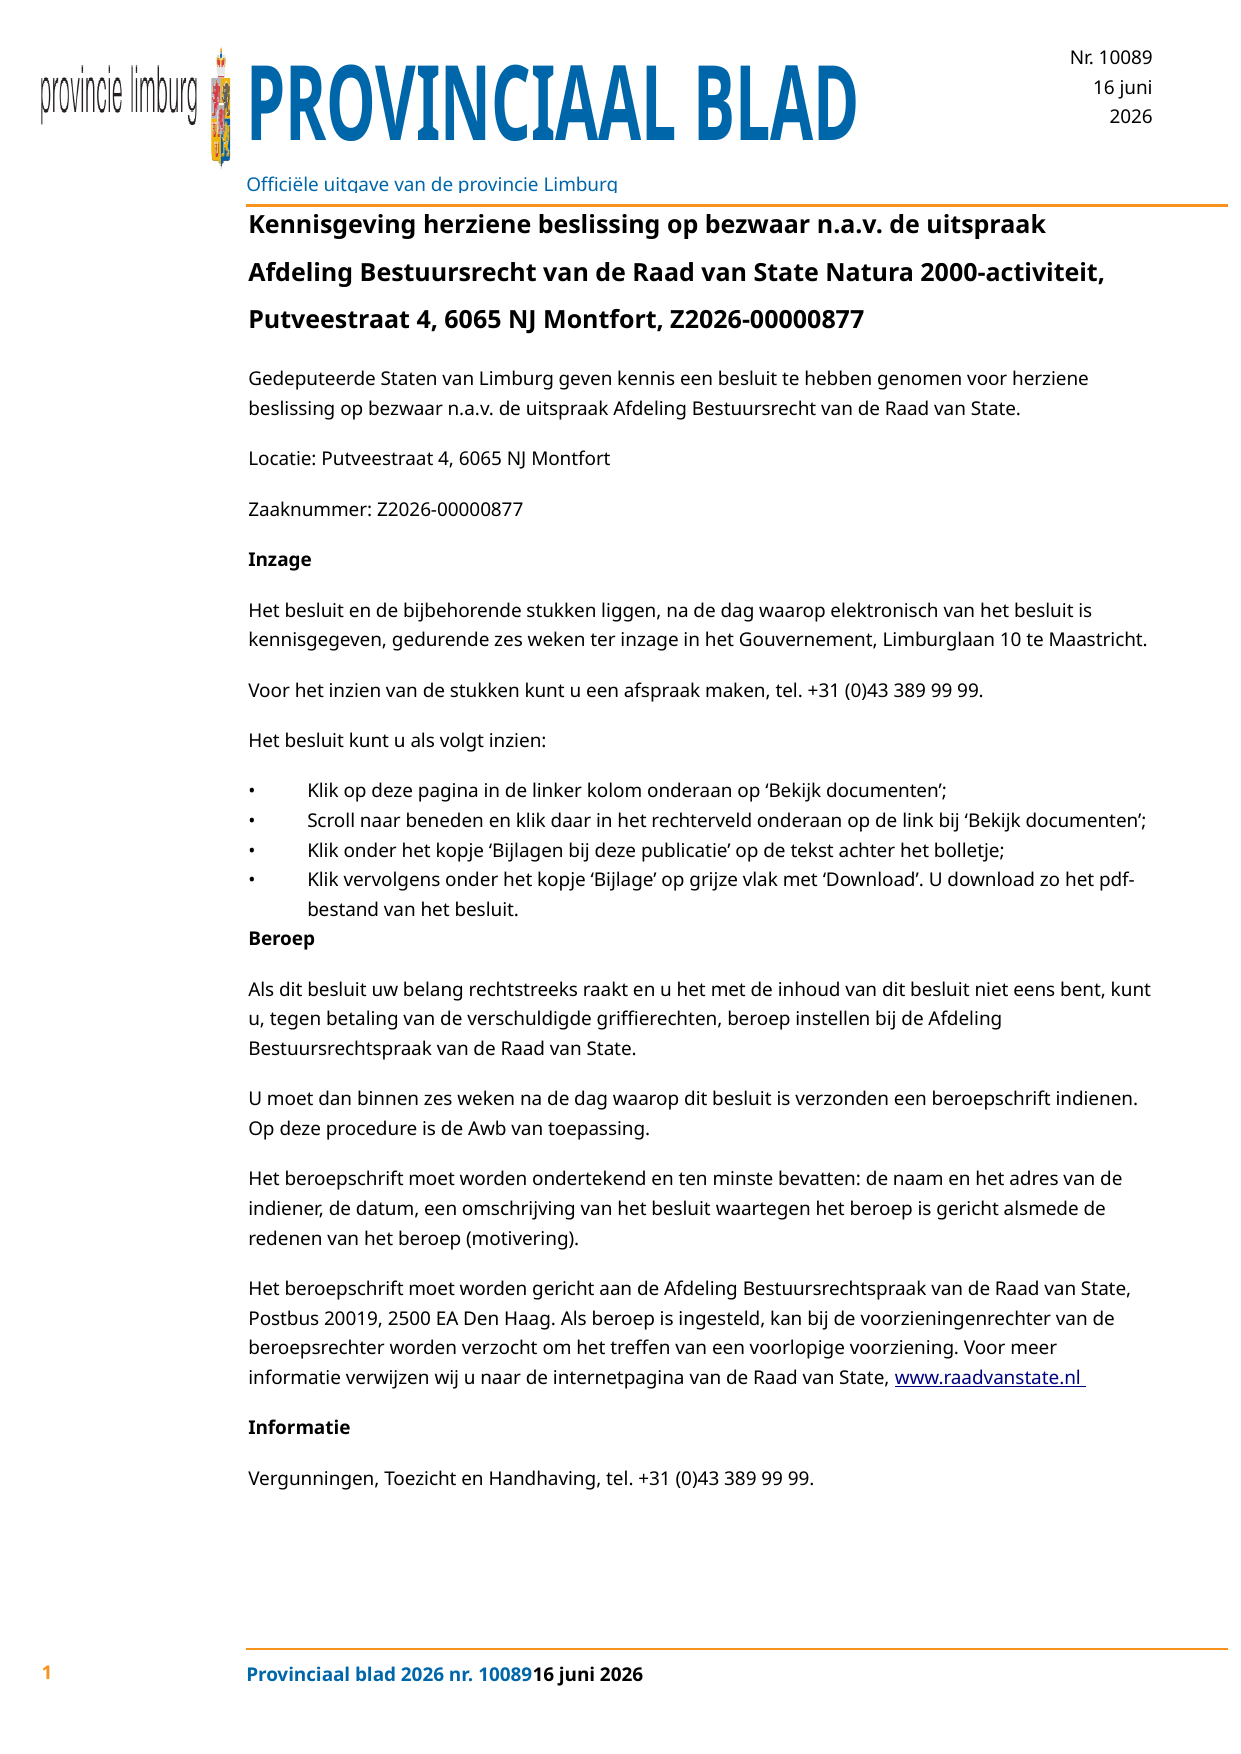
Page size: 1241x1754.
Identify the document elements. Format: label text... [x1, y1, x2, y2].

text Het besluit en de bijbehorende stukken liggen, na de dag waarop elektronisch van het besluit is kennisgegeven, gedurende zes weken ter inzage in het Gouvernement, Limburglaan 10 te Maastricht. [248, 597, 1152, 652]
list Klik op deze pagina in de linker kolom onderaan op ‘Bekijk documenten’; [248, 778, 1152, 803]
text Locatie: Putveestraat 4, 6065 NJ Montfort [248, 446, 1152, 471]
picture [41, 47, 231, 172]
text Zaaknummer: Z2026-00000877 [248, 496, 1152, 522]
text Beroep [248, 926, 1152, 951]
text Informatie [248, 1414, 1152, 1440]
text Inzage [248, 546, 1152, 572]
text Vergunningen, Toezicht en Handhaving, tel. +31 (0)43 389 99 99. [248, 1465, 1152, 1490]
text Het beroepschrift moet worden ondertekend en ten minste bevatten: de naam en het adres van de indiener, de datum, een omschrijving van het besluit waartegen het beroep is gericht alsmede de redenen van het beroep (motivering). [248, 1166, 1152, 1250]
list Klik onder het kopje ‘Bijlagen bij deze publicatie’ op de tekst achter het bolletje; [248, 837, 1152, 862]
text U moet dan binnen zes weken na de dag waarop dit besluit is verzonden een beroepschrift indienen. Op deze procedure is de Awb van toepassing. [248, 1086, 1152, 1141]
text Als dit besluit uw belang rechtstreeks raakt en u het met de inhoud van dit besluit niet eens bent, kunt u, tegen betaling van de verschuldigde griffierechten, beroep instellen bij de Afdeling Bestuursrechtspraak van de Raad van State. [248, 976, 1152, 1061]
text Het beroepschrift moet worden gericht aan de Afdeling Bestuursrechtspraak van de Raad van State, Postbus 20019, 2500 EA Den Haag. Als beroep is ingesteld, kan bij de voorzieningenrechter van de beroepsrechter worden verzocht om het treffen van een voorlopige voorziening. Voor meer informatie verwijzen wij u naar de internetpagina van de Raad van State, www.raadvanstate.nl [248, 1275, 1152, 1389]
text Het besluit kunt u als volgt inzien: [248, 727, 1152, 753]
text Kennisgeving herziene beslissing op bezwaar n.a.v. de uitspraak Afdeling Bestuursrecht van de Raad van State Natura 2000-activiteit, Putveestraat 4, 6065 NJ Montfort, Z2026-00000877 [248, 207, 1152, 336]
list Scroll naar beneden en klik daar in het rechterveld onderaan op de link bij ‘Bekijk documenten’; [248, 807, 1152, 833]
text Gedeputeerde Staten van Limburg geven kennis een besluit te hebben genomen voor herziene beslissing op bezwaar n.a.v. de uitspraak Afdeling Bestuursrecht van de Raad van State. [248, 366, 1152, 421]
list Klik vervolgens onder het kopje ‘Bijlage’ op grijze vlak met ‘Download’. U download zo het pdf-bestand van het besluit. [248, 866, 1152, 922]
text Voor het inzien van de stukken kunt u een afspraak maken, tel. +31 (0)43 389 99 99. [248, 677, 1152, 702]
